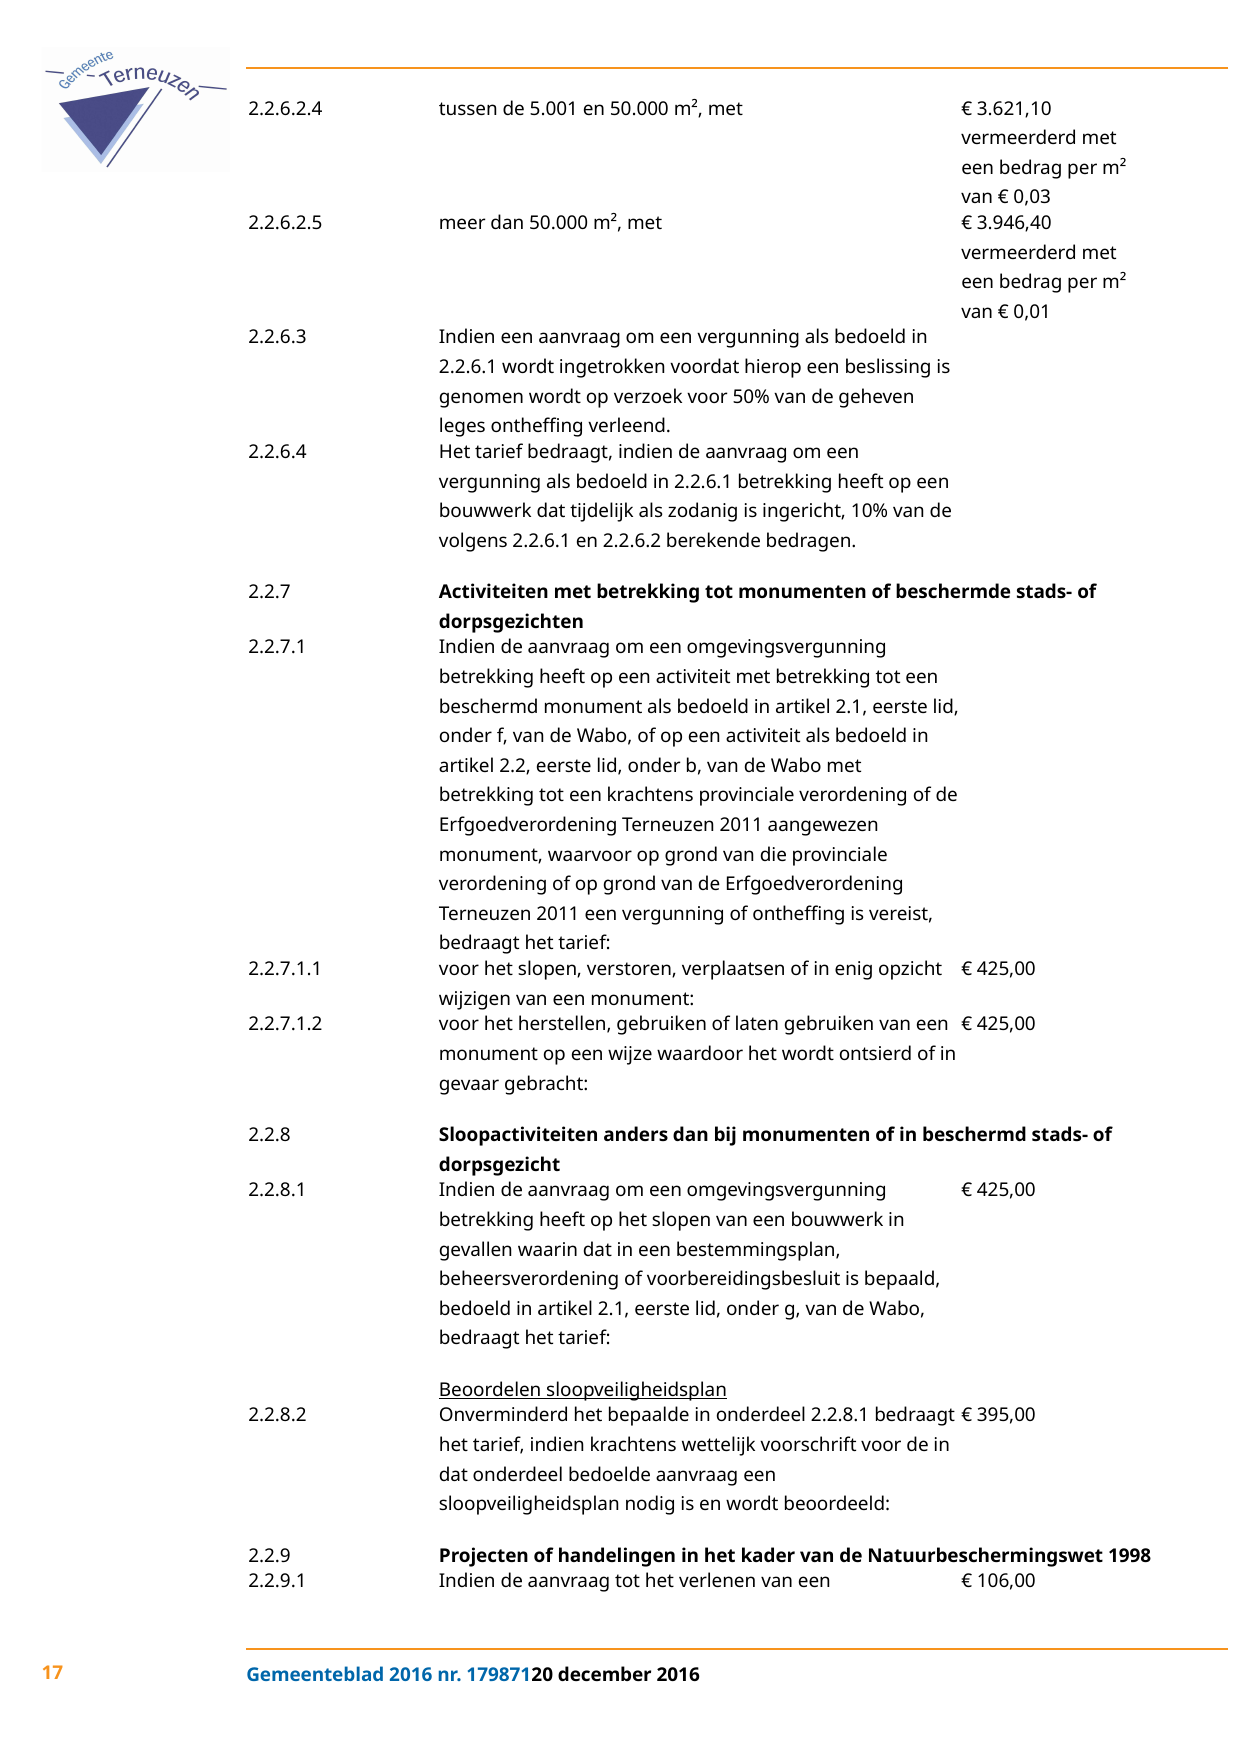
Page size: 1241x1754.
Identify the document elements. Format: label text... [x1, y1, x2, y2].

table_cell 2.2.7 [248, 579, 439, 634]
table_cell € 425,00 [961, 1011, 1152, 1096]
table_cell 2.2.7.1.2 [248, 1011, 439, 1096]
table_cell 2.2.6.2.5 [248, 209, 439, 324]
table_cell Indien de aanvraag tot het verlenen van een [439, 1568, 961, 1593]
table_cell Beoordelen sloopveiligheidsplan [439, 1376, 961, 1402]
table_cell [248, 1350, 439, 1376]
table_cell 2.2.8 [248, 1121, 439, 1177]
table_cell Activiteiten met betrekking tot monumenten of beschermde stads- of dorpsgezichten [439, 579, 1152, 634]
table_cell 2.2.8.2 [248, 1402, 439, 1516]
table_cell [961, 634, 1152, 955]
table_cell 2.2.6.3 [248, 324, 439, 438]
table_cell Indien de aanvraag om een omgevingsvergunning betrekking heeft op een activiteit met betrekking tot een beschermd monument als bedoeld in artikel 2.1, eerste lid, onder f, van de Wabo, of op een activiteit als bedoeld in artikel 2.2, eerste lid, onder b, van de Wabo met betrekking tot een krachtens provinciale verordening of de Erfgoedverordening Terneuzen 2011 aangewezen monument, waarvoor op grond van die provinciale verordening of op grond van de Erfgoedverordening Terneuzen 2011 een vergunning of ontheffing is vereist, bedraagt het tarief: [439, 634, 961, 955]
table_cell [439, 1350, 961, 1376]
table_cell [248, 1516, 439, 1542]
table_cell 2.2.9.1 [248, 1568, 439, 1593]
table_cell € 425,00 [961, 1177, 1152, 1350]
table_cell [961, 1376, 1152, 1402]
table_cell [439, 553, 961, 578]
table_cell 2.2.9 [248, 1542, 439, 1568]
table_cell voor het slopen, verstoren, verplaatsen of in enig opzicht wijzigen van een monument: [439, 955, 961, 1011]
table_cell [439, 1516, 961, 1542]
table_cell tussen de 5.001 en 50.000 m², met [439, 95, 961, 209]
table_cell € 3.621,10 vermeerderd met een bedrag per m² van € 0,03 [961, 95, 1152, 209]
table_cell € 106,00 [961, 1568, 1152, 1593]
table_cell Projecten of handelingen in het kader van de Natuurbeschermingswet 1998 [439, 1542, 1152, 1568]
table_cell [961, 1350, 1152, 1376]
table_cell meer dan 50.000 m², met [439, 209, 961, 324]
table_cell [961, 324, 1152, 438]
table_cell 2.2.6.4 [248, 438, 439, 553]
table_cell 2.2.6.2.4 [248, 95, 439, 209]
table_cell [961, 438, 1152, 553]
table_cell Indien een aanvraag om een vergunning als bedoeld in 2.2.6.1 wordt ingetrokken voordat hierop een beslissing is genomen wordt op verzoek voor 50% van de geheven leges ontheffing verleend. [439, 324, 961, 438]
table_cell [961, 1096, 1152, 1121]
table_cell 2.2.7.1.1 [248, 955, 439, 1011]
table_cell Het tarief bedraagt, indien de aanvraag om een vergunning als bedoeld in 2.2.6.1 betrekking heeft op een bouwwerk dat tijdelijk als zodanig is ingericht, 10% van de volgens 2.2.6.1 en 2.2.6.2 berekende bedragen. [439, 438, 961, 553]
table_cell 2.2.7.1 [248, 634, 439, 955]
table_cell Onverminderd het bepaalde in onderdeel 2.2.8.1 bedraagt het tarief, indien krachtens wettelijk voorschrift voor de in dat onderdeel bedoelde aanvraag een sloopveiligheidsplan nodig is en wordt beoordeeld: [439, 1402, 961, 1516]
table_cell € 395,00 [961, 1402, 1152, 1516]
table_cell Indien de aanvraag om een omgevingsvergunning betrekking heeft op het slopen van een bouwwerk in gevallen waarin dat in een bestemmingsplan, beheersverordening of voorbereidingsbesluit is bepaald, bedoeld in artikel 2.1, eerste lid, onder g, van de Wabo, bedraagt het tarief: [439, 1177, 961, 1350]
table_cell € 425,00 [961, 955, 1152, 1011]
table_cell [248, 1096, 439, 1121]
table_cell voor het herstellen, gebruiken of laten gebruiken van een monument op een wijze waardoor het wordt ontsierd of in gevaar gebracht: [439, 1011, 961, 1096]
picture [41, 47, 231, 172]
table_cell [961, 1516, 1152, 1542]
table_cell [961, 553, 1152, 578]
table_cell [439, 1096, 961, 1121]
table_cell Sloopactiviteiten anders dan bij monumenten of in beschermd stads- of dorpsgezicht [439, 1121, 1152, 1177]
table_cell € 3.946,40 vermeerderd met een bedrag per m² van € 0,01 [961, 209, 1152, 324]
table_cell [248, 1376, 439, 1402]
table_cell [248, 553, 439, 578]
table_cell 2.2.8.1 [248, 1177, 439, 1350]
